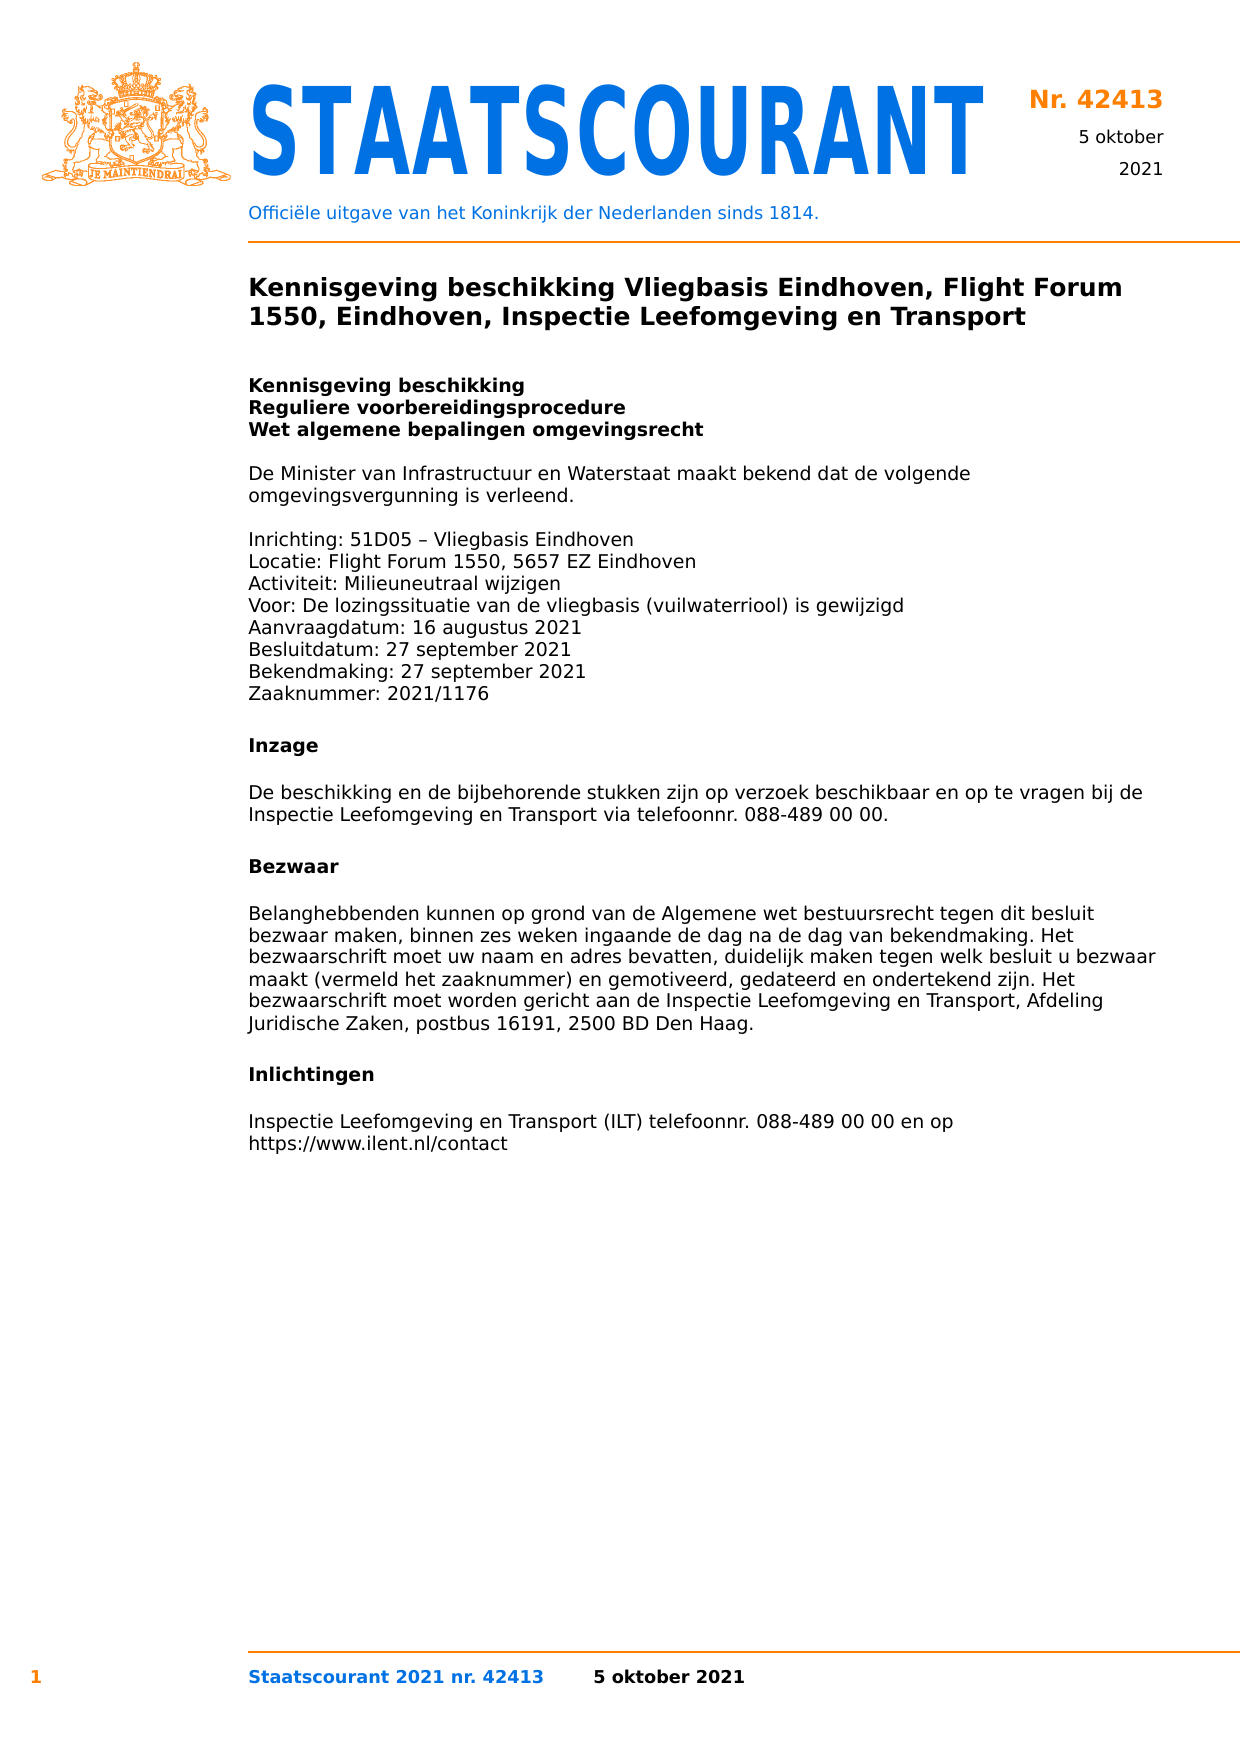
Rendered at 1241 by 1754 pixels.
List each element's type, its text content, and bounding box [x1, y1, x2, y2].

table_header Nr. 42413 [998, 62, 1240, 121]
table_cell 5 oktober [998, 121, 1240, 153]
text Inrichting: 51D05 – Vliegbasis Eindhoven [248, 529, 1163, 551]
text Activiteit: Milieuneutraal wijzigen [248, 573, 1163, 595]
text Belanghebbenden kunnen op grond van de Algemene wet bestuursrecht tegen dit besluit bezwaar maken, binnen zes weken ingaande de dag na de dag van bekendmaking. Het bezwaarschrift moet uw naam en adres bevatten, duidelijk maken tegen welk besluit u bezwaar maakt (vermeld het zaaknummer) en gemotiveerd, gedateerd en ondertekend zijn. Het bezwaarschrift moet worden gericht aan de Inspectie Leefomgeving en Transport, Afdeling Juridische Zaken, postbus 16191, 2500 BD Den Haag. [248, 902, 1163, 1034]
text Besluitdatum: 27 september 2021 [248, 639, 1163, 661]
text Locatie: Flight Forum 1550, 5657 EZ Eindhoven [248, 551, 1163, 573]
text Kennisgeving beschikking [248, 375, 1163, 397]
text Wet algemene bepalingen omgevingsrecht [248, 419, 1163, 441]
subtitle Kennisgeving beschikking Vliegbasis Eindhoven, Flight Forum 1550, Eindhoven, Inspectie Leefomgeving en Transport [248, 273, 1163, 331]
text Reguliere voorbereidingsprocedure [248, 397, 1163, 419]
text De Minister van Infrastructuur en Waterstaat maakt bekend dat de volgende omgevingsvergunning is verleend. [248, 463, 1163, 507]
table_header STAATSCOURANT [248, 62, 998, 203]
text Inspectie Leefomgeving en Transport (ILT) telefoonnr. 088-489 00 00 en op https://www.ilent.nl/contact [248, 1111, 1163, 1155]
table_header [25, 62, 248, 241]
table_cell 2021 [998, 153, 1240, 203]
subtitle Bezwaar [248, 856, 1163, 877]
text Zaaknummer: 2021/1176 [248, 683, 1163, 704]
table_cell Officiële uitgave van het Koninkrijk der Nederlanden sinds 1814. [248, 203, 1240, 241]
text Bekendmaking: 27 september 2021 [248, 661, 1163, 683]
text De beschikking en de bijbehorende stukken zijn op verzoek beschikbaar en op te vragen bij de Inspectie Leefomgeving en Transport via telefoonnr. 088-489 00 00. [248, 782, 1163, 826]
text Aanvraagdatum: 16 augustus 2021 [248, 617, 1163, 639]
picture [41, 62, 231, 186]
subtitle Inzage [248, 734, 1163, 757]
subtitle Inlichtingen [248, 1064, 1163, 1086]
text Voor: De lozingssituatie van de vliegbasis (vuilwaterriool) is gewijzigd [248, 595, 1163, 617]
